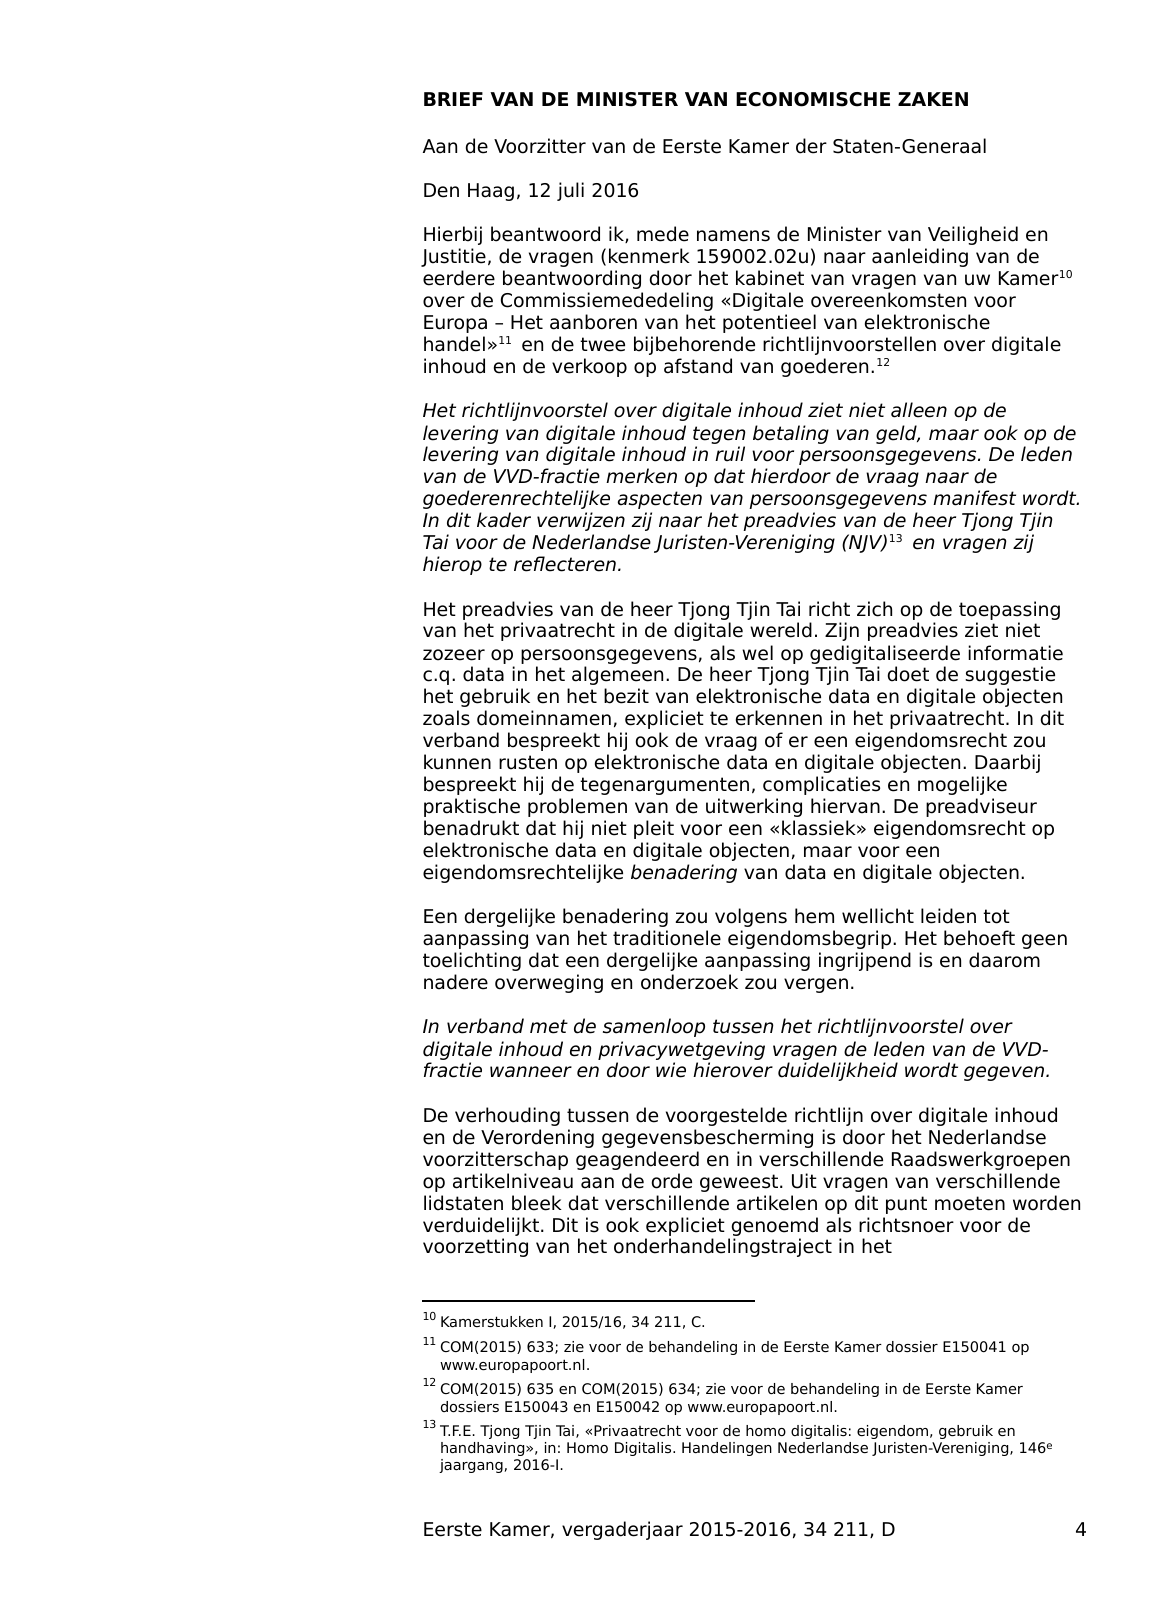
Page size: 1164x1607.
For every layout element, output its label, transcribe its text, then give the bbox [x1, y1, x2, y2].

text Het preadvies van de heer Tjong Tjin Tai richt zich op de toepassing van het privaatrecht in de digitale wereld. Zijn preadvies ziet niet zozeer op persoonsgegevens, als wel op gedigitaliseerde informatie c.q. data in het algemeen. De heer Tjong Tjin Tai doet de suggestie het gebruik en het bezit van elektronische data en digitale objecten zoals domeinnamen, expliciet te erkennen in het privaatrecht. In dit verband bespreekt hij ook de vraag of er een eigendomsrecht zou kunnen rusten op elektronische data en digitale objecten. Daarbij bespreekt hij de tegenargumenten, complicaties en mogelijke praktische problemen van de uitwerking hiervan. De preadviseur benadrukt dat hij niet pleit voor een «klassiek» eigendomsrecht op elektronische data en digitale objecten, maar voor een eigendomsrechtelijke benadering van data en digitale objecten. [422, 598, 1087, 884]
text COM(2015) 633; zie voor de behandeling in de Eerste Kamer dossier E150041 op www.europapoort.nl. [422, 1335, 1087, 1374]
text Een dergelijke benadering zou volgens hem wellicht leiden tot aanpassing van het traditionele eigendomsbegrip. Het behoeft geen toelichting dat een dergelijke aanpassing ingrijpend is en daarom nadere overweging en onderzoek zou vergen. [422, 906, 1087, 994]
text De verhouding tussen de voorgestelde richtlijn over digitale inhoud en de Verordening gegevensbescherming is door het Nederlandse voorzitterschap geagendeerd en in verschillende Raadswerkgroepen op artikelniveau aan de orde geweest. Uit vragen van verschillende lidstaten bleek dat verschillende artikelen op dit punt moeten worden verduidelijkt. Dit is ook expliciet genoemd als richtsnoer voor de voorzetting van het onderhandelingstraject in het [422, 1104, 1087, 1258]
text Den Haag, 12 juli 2016 [422, 180, 1087, 202]
subtitle BRIEF VAN DE MINISTER VAN ECONOMISCHE ZAKEN [422, 89, 1087, 111]
text Kamerstukken I, 2015/16, 34 211, C. [422, 1310, 1087, 1332]
text Het richtlijnvoorstel over digitale inhoud ziet niet alleen op de levering van digitale inhoud tegen betaling van geld, maar ook op de levering van digitale inhoud in ruil voor persoonsgegevens. De leden van de VVD-fractie merken op dat hierdoor de vraag naar de goederenrechtelijke aspecten van persoonsgegevens manifest wordt. In dit kader verwijzen zij naar het preadvies van de heer Tjong Tjin Tai voor de Nederlandse Juristen-Vereniging (NJV) en vragen zij hierop te reflecteren. [422, 400, 1087, 576]
text T.F.E. Tjong Tjin Tai, «Privaatrecht voor de homo digitalis: eigendom, gebruik en handhaving», in: Homo Digitalis. Handelingen Nederlandse Juristen-Vereniging, 146e jaargang, 2016-I. [422, 1418, 1087, 1474]
text Aan de Voorzitter van de Eerste Kamer der Staten-Generaal [422, 136, 1087, 158]
text In verband met de samenloop tussen het richtlijnvoorstel over digitale inhoud en privacywetgeving vragen de leden van de VVD-fractie wanneer en door wie hierover duidelijkheid wordt gegeven. [422, 1016, 1087, 1082]
text Hierbij beantwoord ik, mede namens de Minister van Veiligheid en Justitie, de vragen (kenmerk 159002.02u) naar aanleiding van de eerdere beantwoording door het kabinet van vragen van uw Kamer over de Commissiemededeling «Digitale overeenkomsten voor Europa – Het aanboren van het potentieel van elektronische handel» en de twee bijbehorende richtlijnvoorstellen over digitale inhoud en de verkoop op afstand van goederen. [422, 224, 1087, 378]
text COM(2015) 635 en COM(2015) 634; zie voor de behandeling in de Eerste Kamer dossiers E150043 en E150042 op www.europapoort.nl. [422, 1377, 1087, 1416]
